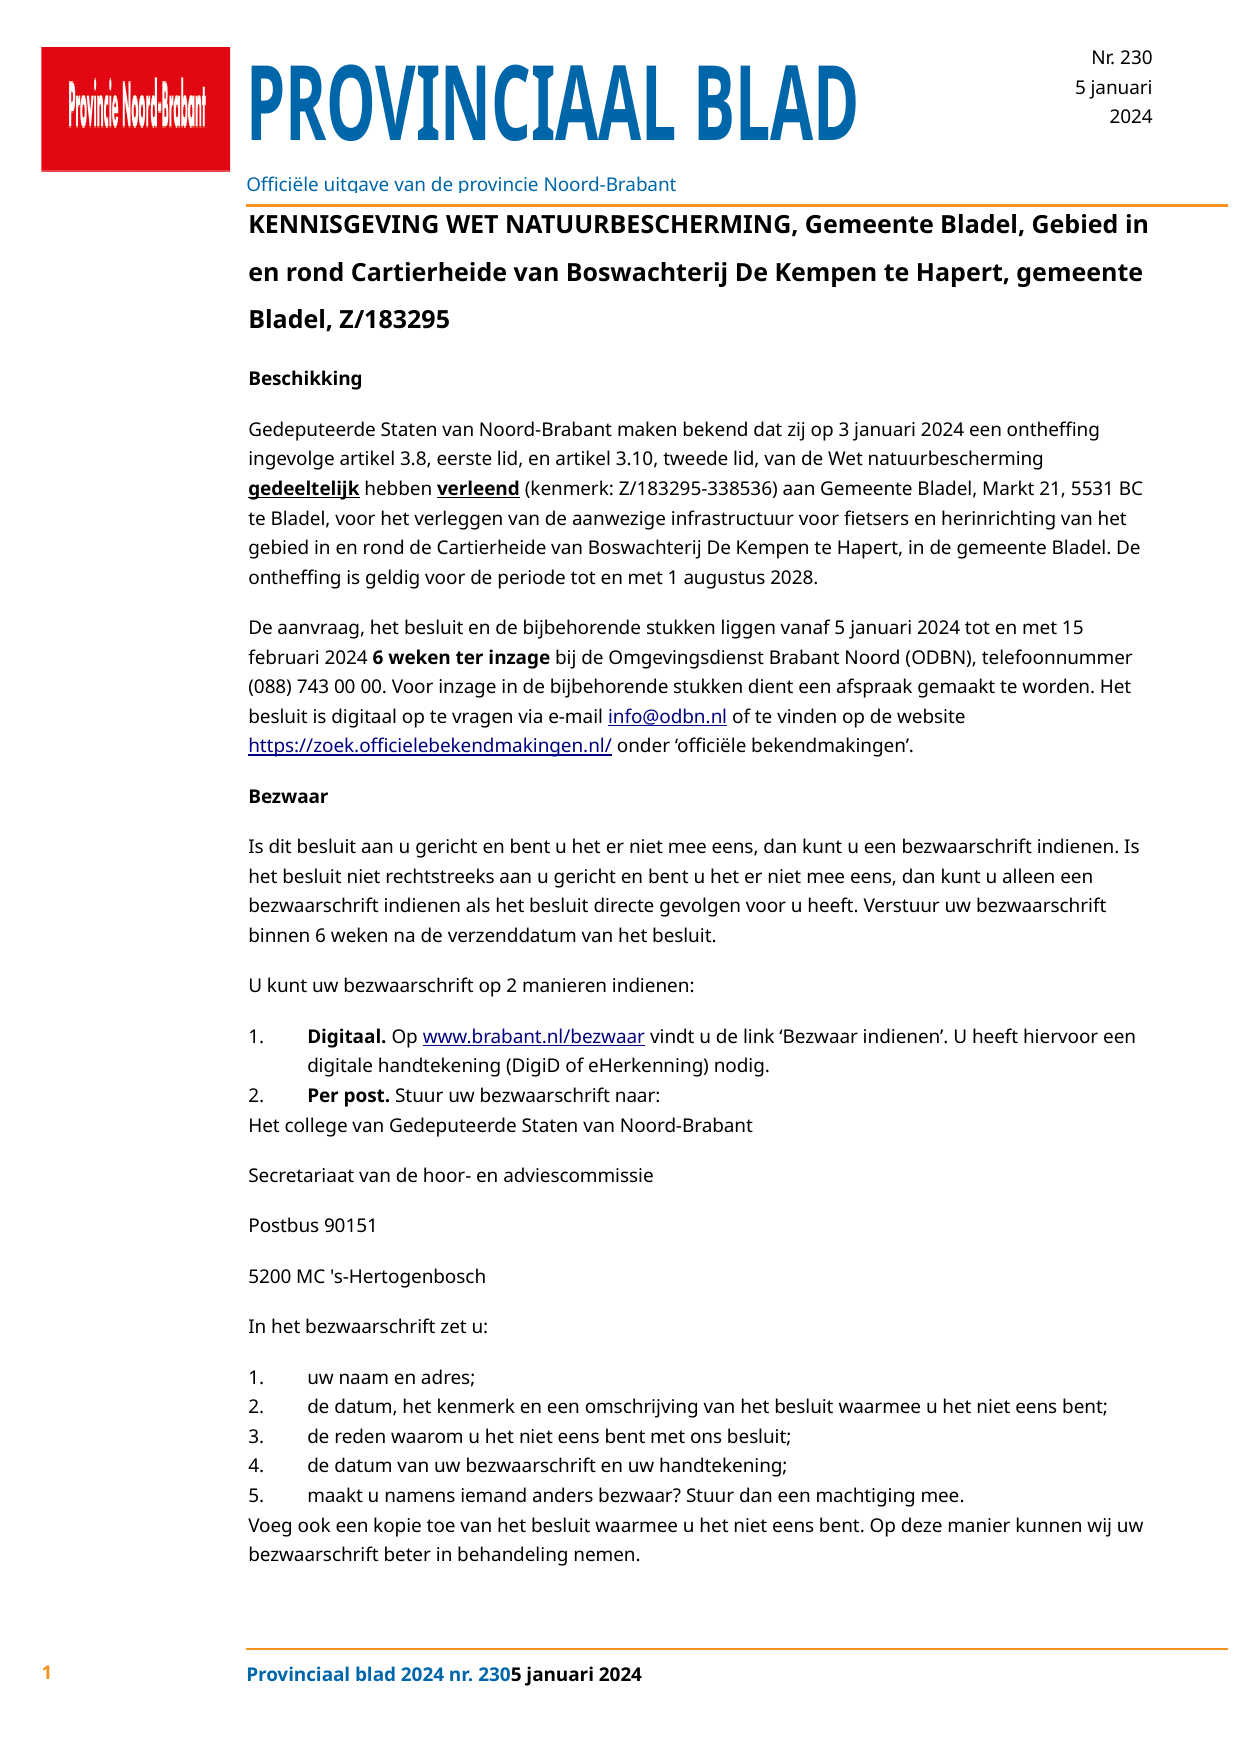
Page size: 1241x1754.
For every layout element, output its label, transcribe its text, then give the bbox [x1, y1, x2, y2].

text Is dit besluit aan u gericht en bent u het er niet mee eens, dan kunt u een bezwaarschrift indienen. Is het besluit niet rechtstreeks aan u gericht en bent u het er niet mee eens, dan kunt u alleen een bezwaarschrift indienen als het besluit directe gevolgen voor u heeft. Verstuur uw bezwaarschrift binnen 6 weken na de verzenddatum van het besluit. [248, 833, 1152, 948]
text Voeg ook een kopie toe van het besluit waarmee u het niet eens bent. Op deze manier kunnen wij uw bezwaarschrift beter in behandeling nemen. [248, 1512, 1152, 1567]
text U kunt uw bezwaarschrift op 2 manieren indienen: [248, 973, 1152, 998]
list de datum van uw bezwaarschrift en uw handtekening; [248, 1453, 1152, 1478]
list maakt u namens iemand anders bezwaar? Stuur dan een machtiging mee. [248, 1482, 1152, 1508]
text Postbus 90151 [248, 1213, 1152, 1238]
text KENNISGEVING WET NATUURBESCHERMING, Gemeente Bladel, Gebied in en rond Cartierheide van Boswachterij De Kempen te Hapert, gemeente Bladel, Z/183295 [248, 207, 1152, 336]
text Het college van Gedeputeerde Staten van Noord-Brabant [248, 1112, 1152, 1137]
text In het bezwaarschrift zet u: [248, 1313, 1152, 1339]
text Secretariaat van de hoor- en adviescommissie [248, 1162, 1152, 1188]
list Per post. Stuur uw bezwaarschrift naar: [248, 1082, 1152, 1108]
text De aanvraag, het besluit en de bijbehorende stukken liggen vanaf 5 januari 2024 tot en met 15 februari 2024 6 weken ter inzage bij de Omgevingsdienst Brabant Noord (ODBN), telefoonnummer (088) 743 00 00. Voor inzage in de bijbehorende stukken dient een afspraak gemaakt te worden. Het besluit is digitaal op te vragen via e-mail info@odbn.nl of te vinden op de website https://zoek.officielebekendmakingen.nl/ onder ‘officiële bekendmakingen’. [248, 614, 1152, 758]
text 5200 MC 's‑Hertogenbosch [248, 1263, 1152, 1289]
list Digitaal. Op www.brabant.nl/bezwaar vindt u de link ‘Bezwaar indienen’. U heeft hiervoor een digitale handtekening (DigiD of eHerkenning) nodig. [248, 1023, 1152, 1078]
text Beschikking [248, 366, 1152, 391]
list de datum, het kenmerk en een omschrijving van het besluit waarmee u het niet eens bent; [248, 1393, 1152, 1419]
picture [41, 47, 231, 172]
text Bezwaar [248, 783, 1152, 809]
list uw naam en adres; [248, 1364, 1152, 1389]
text Gedeputeerde Staten van Noord-Brabant maken bekend dat zij op 3 januari 2024 een ontheffing ingevolge artikel 3.8, eerste lid, en artikel 3.10, tweede lid, van de Wet natuurbescherming gedeeltelijk hebben verleend (kenmerk: Z/183295-338536) aan Gemeente Bladel, Markt 21, 5531 BC te Bladel, voor het verleggen van de aanwezige infrastructuur voor fietsers en herinrichting van het gebied in en rond de Cartierheide van Boswachterij De Kempen te Hapert, in de gemeente Bladel. De ontheffing is geldig voor de periode tot en met 1 augustus 2028. [248, 416, 1152, 589]
list de reden waarom u het niet eens bent met ons besluit; [248, 1423, 1152, 1449]
